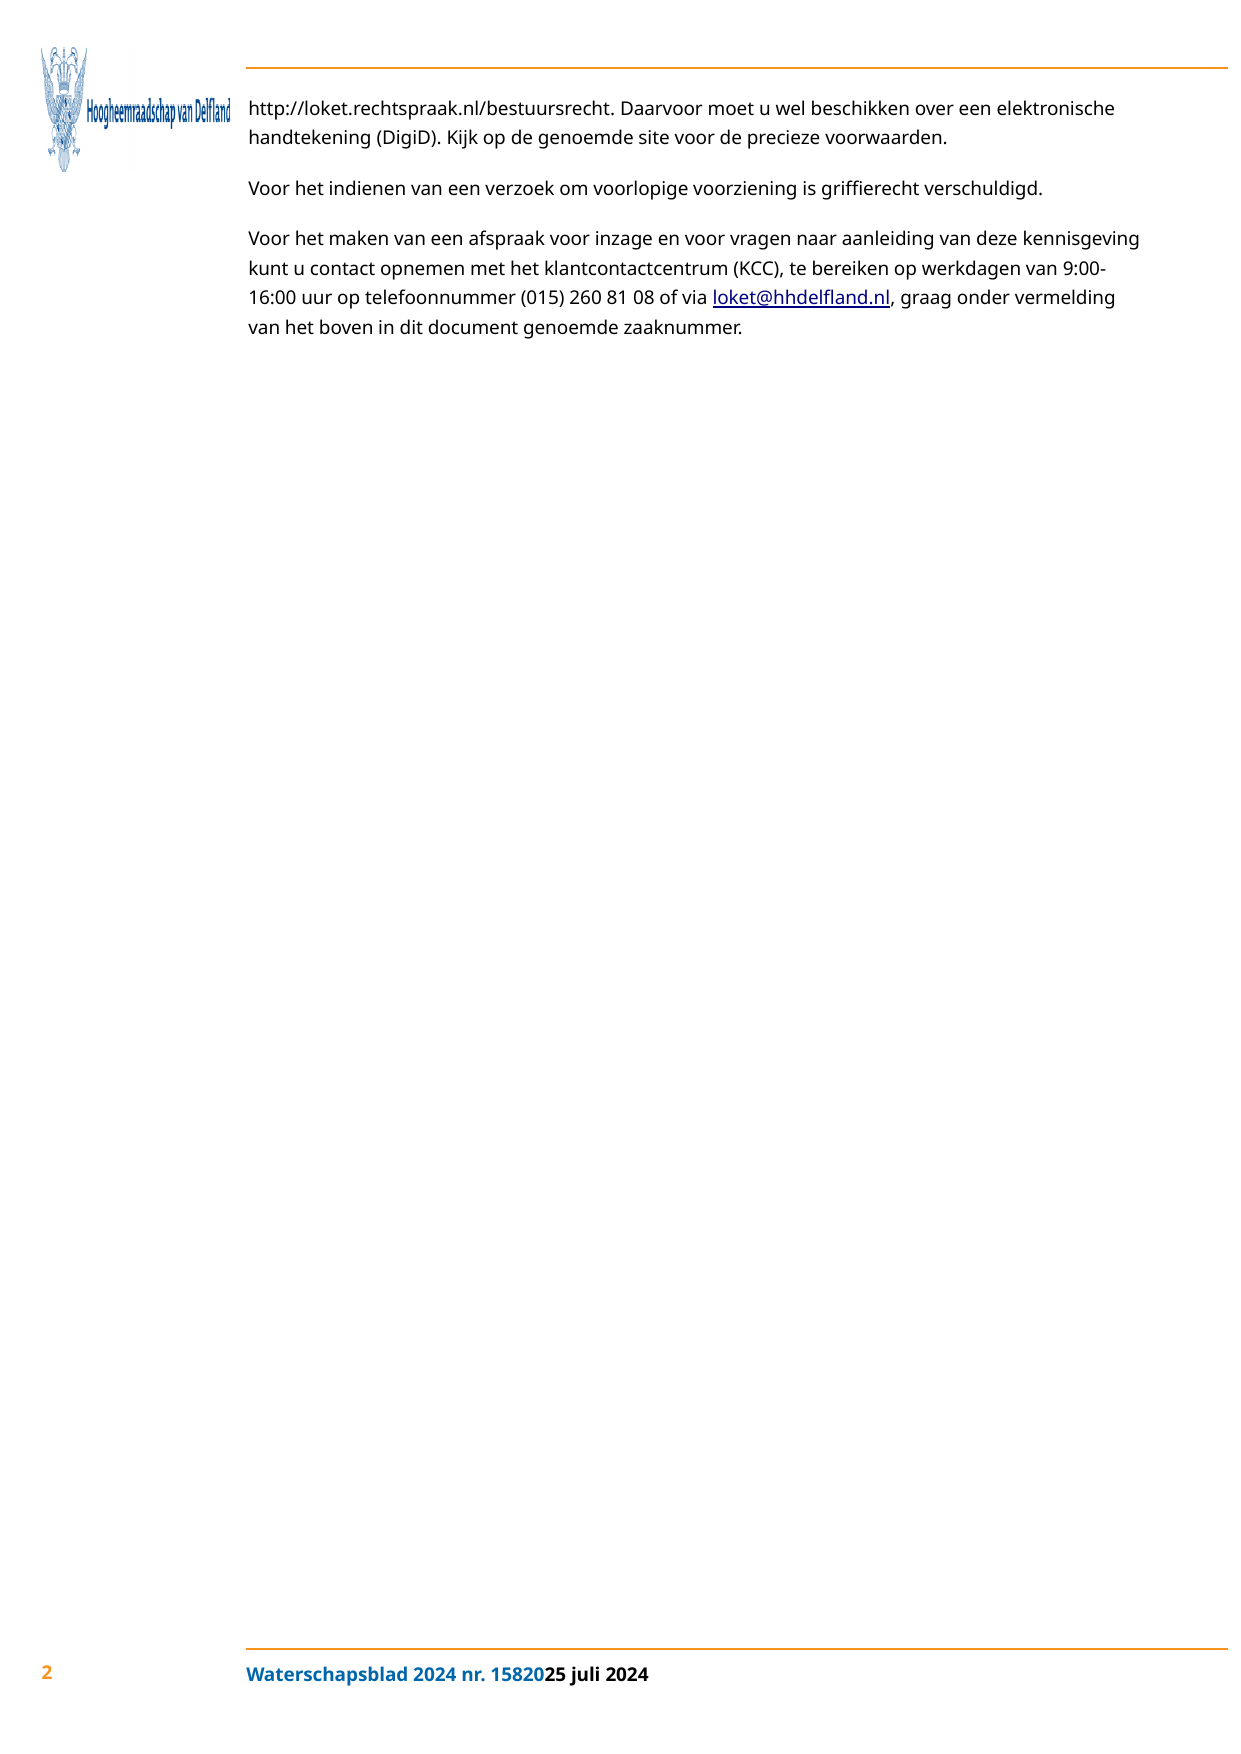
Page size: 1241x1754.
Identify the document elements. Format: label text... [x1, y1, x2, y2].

text Voor het maken van een afspraak voor inzage en voor vragen naar aanleiding van deze kennisgeving kunt u contact opnemen met het klantcontactcentrum (KCC), te bereiken op werkdagen van 9:00-16:00 uur op telefoonnummer (015) 260 81 08 of via loket@hhdelfland.nl, graag onder vermelding van het boven in dit document genoemde zaaknummer. [248, 225, 1152, 340]
text http://loket.rechtspraak.nl/bestuursrecht. Daarvoor moet u wel beschikken over een elektronische handtekening (DigiD). Kijk op de genoemde site voor de precieze voorwaarden. [248, 95, 1152, 150]
text Voor het indienen van een verzoek om voorlopige voorziening is griffierecht verschuldigd. [248, 175, 1152, 201]
picture [41, 47, 231, 172]
